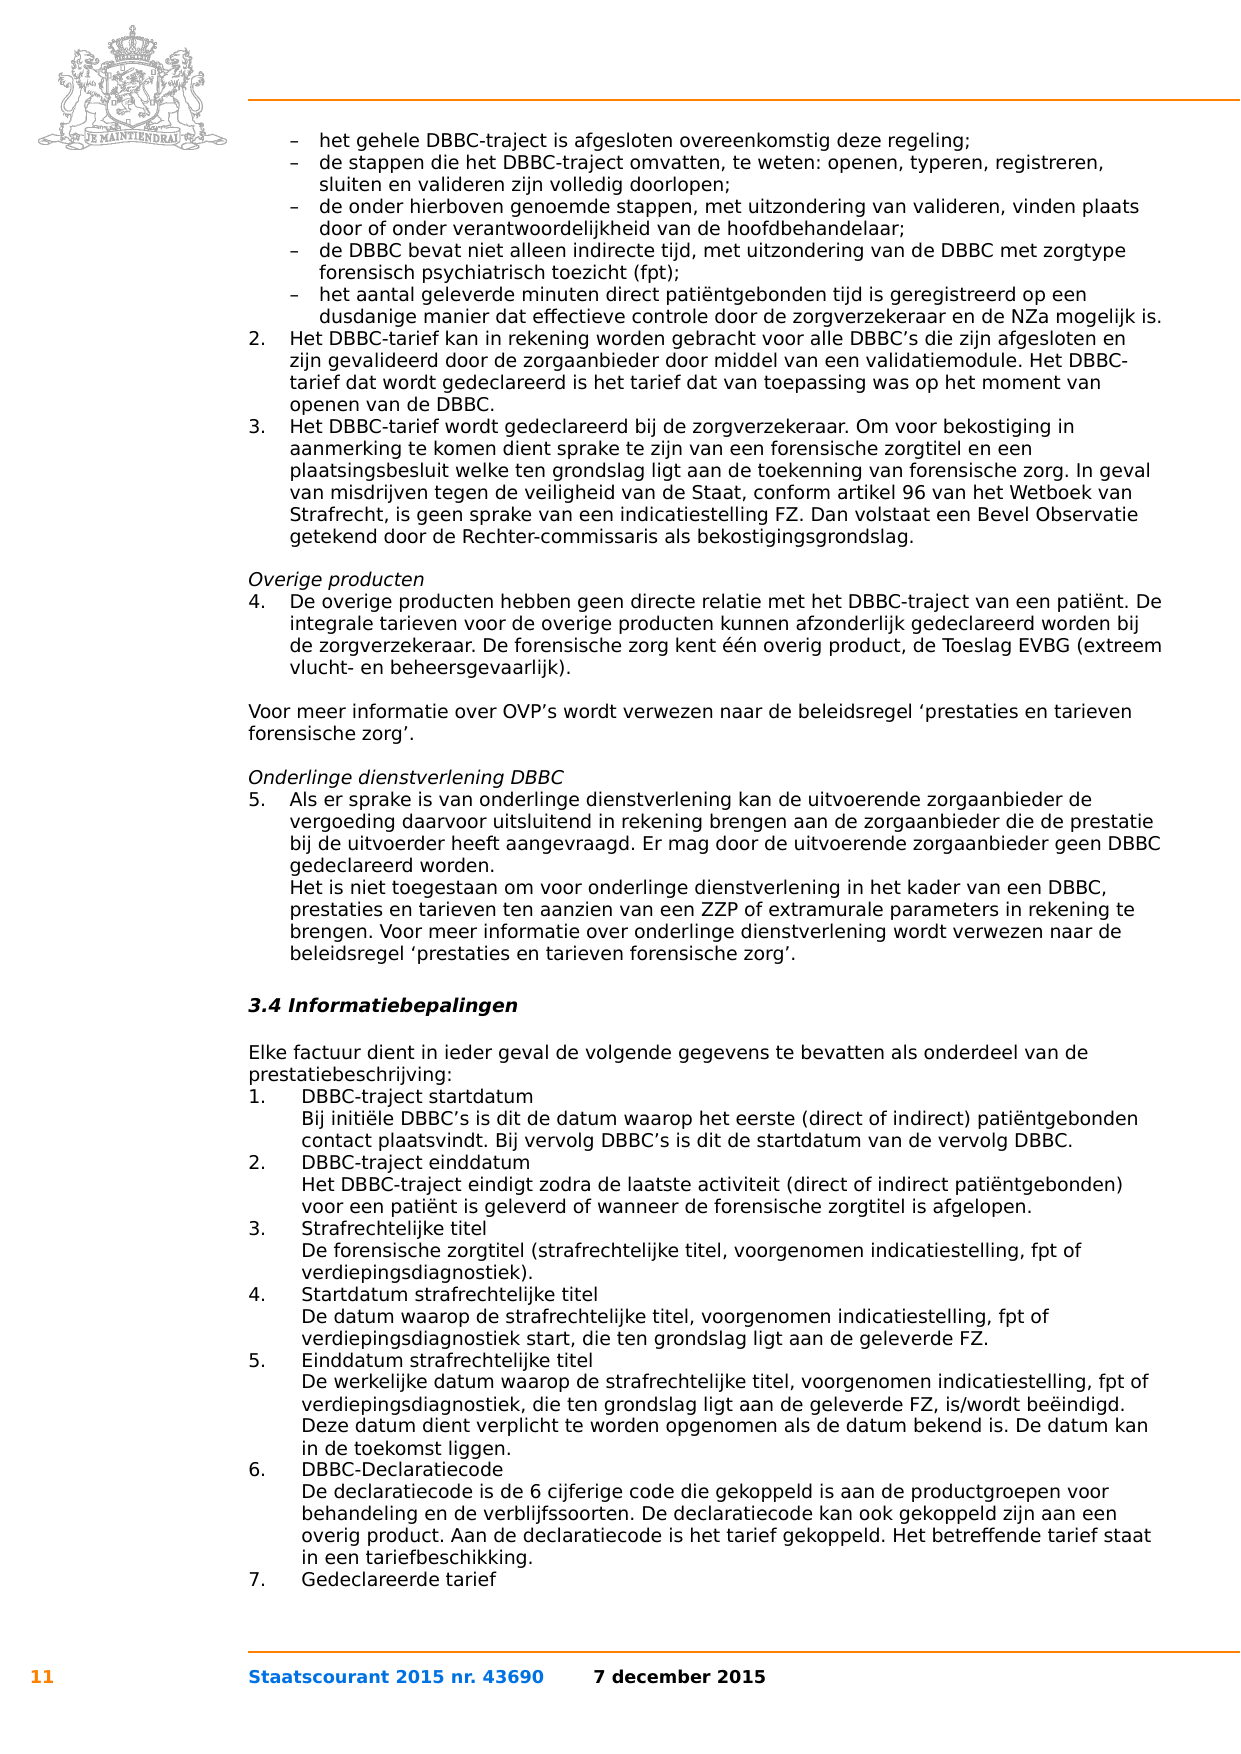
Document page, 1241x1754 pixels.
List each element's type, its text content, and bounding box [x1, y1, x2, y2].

text 3. Strafrechtelijke titel [248, 1218, 1163, 1239]
text 5. Einddatum strafrechtelijke titel [248, 1349, 1163, 1371]
text – de DBBC bevat niet alleen indirecte tijd, met uitzondering van de DBBC met zorgtype forensisch psychiatrisch toezicht (fpt); [289, 240, 1163, 284]
text Het is niet toegestaan om voor onderlinge dienstverlening in het kader van een DBBC, prestaties en tarieven ten aanzien van een ZZP of extramurale parameters in rekening te brengen. Voor meer informatie over onderlinge dienstverlening wordt verwezen naar de beleidsregel ‘prestaties en tarieven forensische zorg’. [289, 877, 1163, 965]
text Bij initiële DBBC’s is dit de datum waarop het eerste (direct of indirect) patiëntgebonden contact plaatsvindt. Bij vervolg DBBC’s is dit de startdatum van de vervolg DBBC. [301, 1108, 1163, 1152]
text 6. DBBC-Declaratiecode [248, 1459, 1163, 1481]
text 2. DBBC-traject einddatum [248, 1152, 1163, 1174]
text Elke factuur dient in ieder geval de volgende gegevens te bevatten als onderdeel van de prestatiebeschrijving: [248, 1042, 1163, 1086]
subtitle Onderlinge dienstverlening DBBC [248, 767, 1163, 789]
text De declaratiecode is de 6 cijferige code die gekoppeld is aan de productgroepen voor behandeling en de verblijfssoorten. De declaratiecode kan ook gekoppeld zijn aan een overig product. Aan de declaratiecode is het tarief gekoppeld. Het betreffende tarief staat in een tariefbeschikking. [301, 1481, 1163, 1569]
subtitle 3.4 Informatiebepalingen [248, 995, 1163, 1017]
text De datum waarop de strafrechtelijke titel, voorgenomen indicatiestelling, fpt of verdiepingsdiagnostiek start, die ten grondslag ligt aan de geleverde FZ. [301, 1306, 1163, 1349]
text 1. DBBC-traject startdatum [248, 1086, 1163, 1108]
text 2. Het DBBC-tarief kan in rekening worden gebracht voor alle DBBC’s die zijn afgesloten en zijn gevalideerd door de zorgaanbieder door middel van een validatiemodule. Het DBBC-tarief dat wordt gedeclareerd is het tarief dat van toepassing was op het moment van openen van de DBBC. [248, 328, 1163, 416]
text 4. De overige producten hebben geen directe relatie met het DBBC-traject van een patiënt. De integrale tarieven voor de overige producten kunnen afzonderlijk gedeclareerd worden bij de zorgverzekeraar. De forensische zorg kent één overig product, de Toeslag EVBG (extreem vlucht- en beheersgevaarlijk). [248, 591, 1163, 679]
text 4. Startdatum strafrechtelijke titel [248, 1283, 1163, 1306]
picture [38, 25, 227, 150]
text – de onder hierboven genoemde stappen, met uitzondering van valideren, vinden plaats door of onder verantwoordelijkheid van de hoofdbehandelaar; [289, 196, 1163, 240]
text 5. Als er sprake is van onderlinge dienstverlening kan de uitvoerende zorgaanbieder de vergoeding daarvoor uitsluitend in rekening brengen aan de zorgaanbieder die de prestatie bij de uitvoerder heeft aangevraagd. Er mag door de uitvoerende zorgaanbieder geen DBBC gedeclareerd worden. [248, 789, 1163, 877]
text – het aantal geleverde minuten direct patiëntgebonden tijd is geregistreerd op een dusdanige manier dat effectieve controle door de zorgverzekeraar en de NZa mogelijk is. [289, 284, 1163, 328]
text De werkelijke datum waarop de strafrechtelijke titel, voorgenomen indicatiestelling, fpt of verdiepingsdiagnostiek, die ten grondslag ligt aan de geleverde FZ, is/wordt beëindigd. Deze datum dient verplicht te worden opgenomen als de datum bekend is. De datum kan in de toekomst liggen. [301, 1371, 1163, 1459]
text – het gehele DBBC-traject is afgesloten overeenkomstig deze regeling; [289, 130, 1163, 152]
text Voor meer informatie over OVP’s wordt verwezen naar de beleidsregel ‘prestaties en tarieven forensische zorg’. [248, 701, 1163, 745]
subtitle Overige producten [248, 569, 1163, 591]
text De forensische zorgtitel (strafrechtelijke titel, voorgenomen indicatiestelling, fpt of verdiepingsdiagnostiek). [301, 1239, 1163, 1283]
text Het DBBC-traject eindigt zodra de laatste activiteit (direct of indirect patiëntgebonden) voor een patiënt is geleverd of wanneer de forensische zorgtitel is afgelopen. [301, 1174, 1163, 1218]
text 7. Gedeclareerde tarief [248, 1569, 1163, 1591]
text – de stappen die het DBBC-traject omvatten, te weten: openen, typeren, registreren, sluiten en valideren zijn volledig doorlopen; [289, 152, 1163, 196]
text 3. Het DBBC-tarief wordt gedeclareerd bij de zorgverzekeraar. Om voor bekostiging in aanmerking te komen dient sprake te zijn van een forensische zorgtitel en een plaatsingsbesluit welke ten grondslag ligt aan de toekenning van forensische zorg. In geval van misdrijven tegen de veiligheid van de Staat, conform artikel 96 van het Wetboek van Strafrecht, is geen sprake van een indicatiestelling FZ. Dan volstaat een Bevel Observatie getekend door de Rechter-commissaris als bekostigingsgrondslag. [248, 416, 1163, 547]
